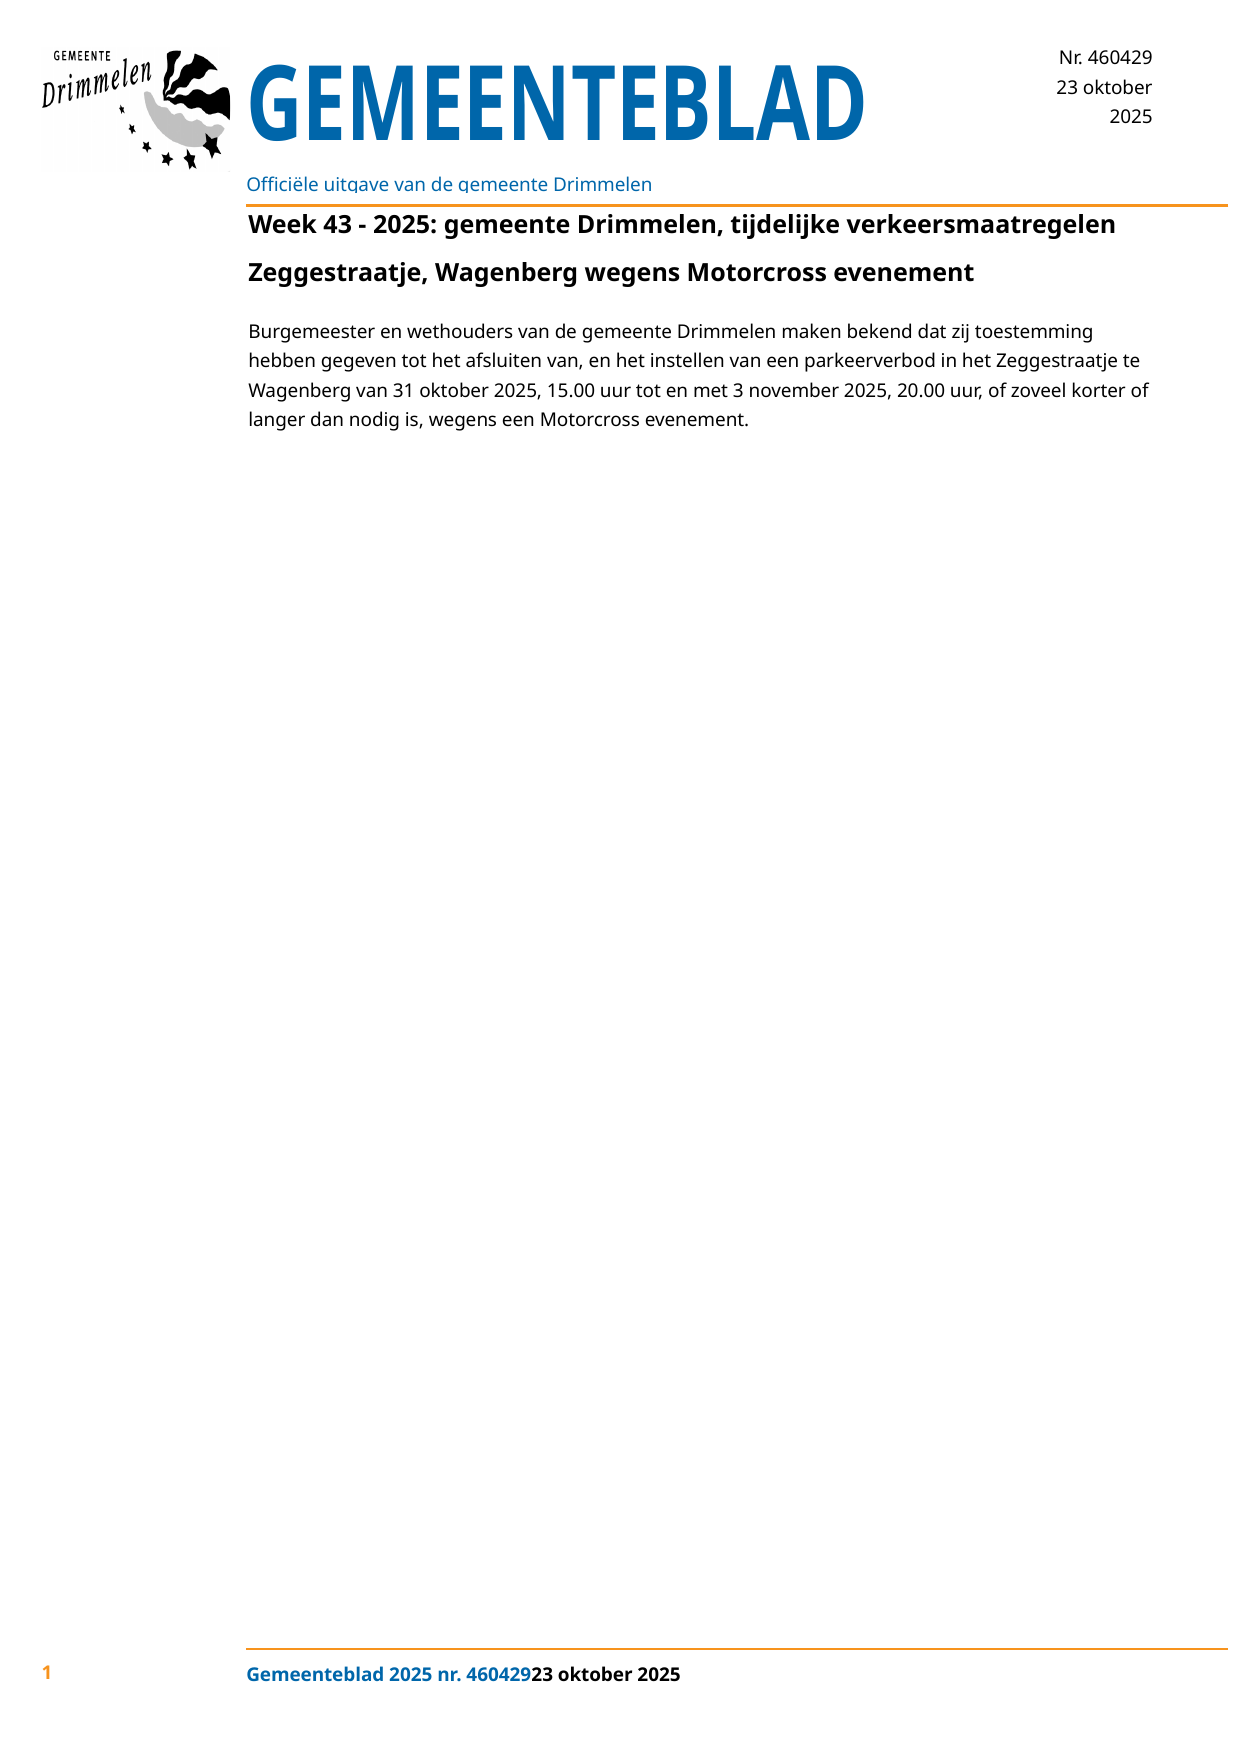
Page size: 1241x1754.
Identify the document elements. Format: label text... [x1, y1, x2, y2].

picture [41, 47, 231, 172]
text Week 43 - 2025: gemeente Drimmelen, tijdelijke verkeersmaatregelen Zeggestraatje, Wagenberg wegens Motorcross evenement [248, 207, 1152, 288]
text Burgemeester en wethouders van de gemeente Drimmelen maken bekend dat zij toestemming hebben gegeven tot het afsluiten van, en het instellen van een parkeerverbod in het Zeggestraatje te Wagenberg van 31 oktober 2025, 15.00 uur tot en met 3 november 2025, 20.00 uur, of zoveel korter of langer dan nodig is, wegens een Motorcross evenement. [248, 318, 1152, 432]
